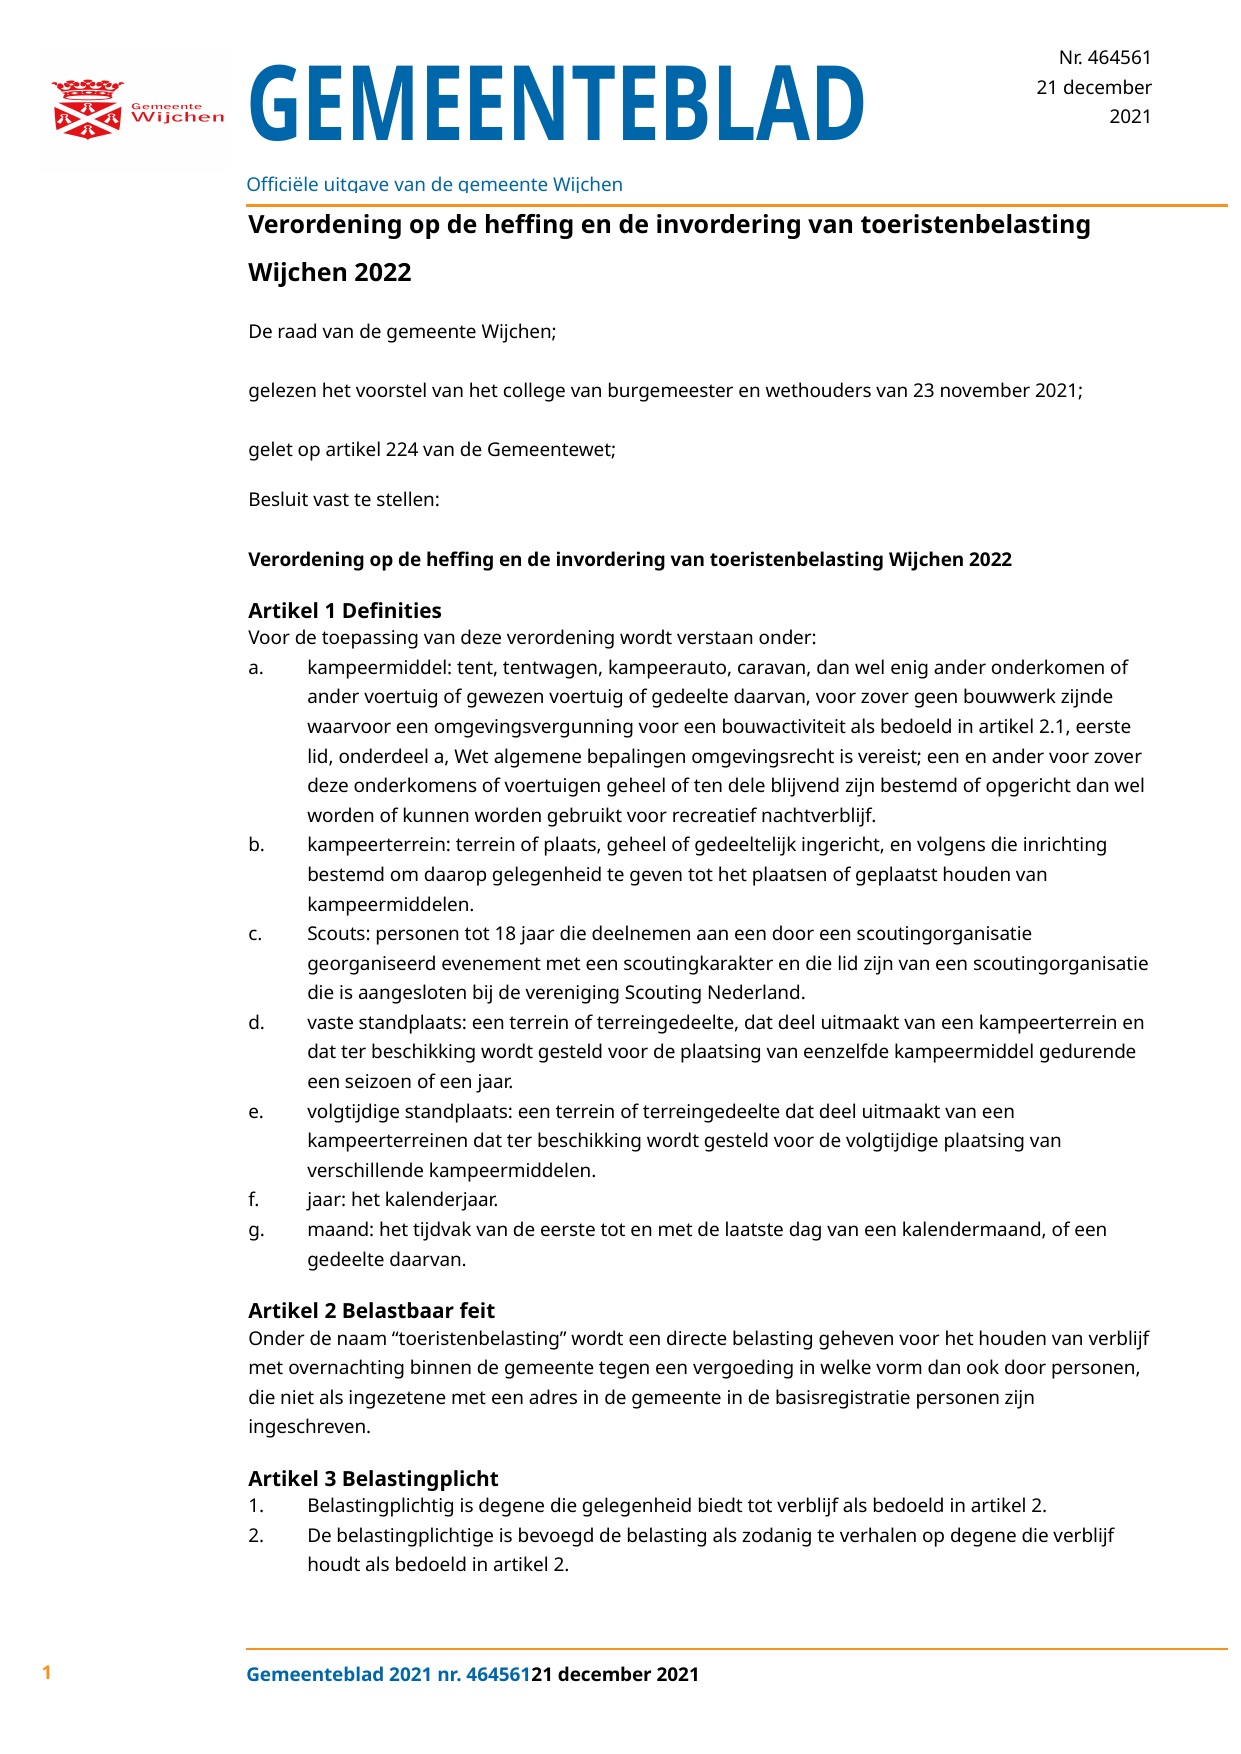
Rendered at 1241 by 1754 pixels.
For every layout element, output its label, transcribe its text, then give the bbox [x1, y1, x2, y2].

text gelet op artikel 224 van de Gemeentewet; [248, 436, 1152, 462]
text De raad van de gemeente Wijchen; [248, 318, 1152, 344]
text gelezen het voorstel van het college van burgemeester en wethouders van 23 november 2021; [248, 377, 1152, 403]
text Artikel 1 Definities [248, 596, 1152, 624]
text Onder de naam “toeristenbelasting” wordt een directe belasting geheven voor het houden van verblijf met overnachting binnen de gemeente tegen een vergoeding in welke vorm dan ook door personen, die niet als ingezetene met een adres in de gemeente in de basisregistratie personen zijn ingeschreven. [248, 1325, 1152, 1439]
text Voor de toepassing van deze verordening wordt verstaan onder: [248, 624, 1152, 650]
text Verordening op de heffing en de invordering van toeristenbelasting Wijchen 2022 [248, 207, 1152, 288]
list kampeermiddel: tent, tentwagen, kampeerauto, caravan, dan wel enig ander onderkomen of ander voertuig of gewezen voertuig of gedeelte daarvan, voor zover geen bouwwerk zijnde waarvoor een omgevingsvergunning voor een bouwactiviteit als bedoeld in artikel 2.1, eerste lid, onderdeel a, Wet algemene bepalingen omgevingsrecht is vereist; een en ander voor zover deze onderkomens of voertuigen geheel of ten dele blijvend zijn bestemd of opgericht dan wel worden of kunnen worden gebruikt voor recreatief nachtverblijf. [248, 654, 1152, 828]
list volgtijdige standplaats: een terrein of terreingedeelte dat deel uitmaakt van een kampeerterreinen dat ter beschikking wordt gesteld voor de volgtijdige plaatsing van verschillende kampeermiddelen. [248, 1098, 1152, 1183]
list kampeerterrein: terrein of plaats, geheel of gedeeltelijk ingericht, en volgens die inrichting bestemd om daarop gelegenheid te geven tot het plaatsen of geplaatst houden van kampeermiddelen. [248, 832, 1152, 917]
list maand: het tijdvak van de eerste tot en met de laatste dag van een kalendermaand, of een gedeelte daarvan. [248, 1216, 1152, 1272]
picture [41, 47, 231, 172]
list Scouts: personen tot 18 jaar die deelnemen aan een door een scoutingorganisatie georganiseerd evenement met een scoutingkarakter en die lid zijn van een scoutingorganisatie die is aangesloten bij de vereniging Scouting Nederland. [248, 920, 1152, 1005]
text Artikel 2 Belastbaar feit [248, 1296, 1152, 1325]
list De belastingplichtige is bevoegd de belasting als zodanig te verhalen op degene die verblijf houdt als bedoeld in artikel 2. [248, 1522, 1152, 1577]
list Belastingplichtig is degene die gelegenheid biedt tot verblijf als bedoeld in artikel 2. [248, 1492, 1152, 1518]
text Artikel 3 Belastingplicht [248, 1464, 1152, 1492]
text Besluit vast te stellen: [248, 487, 1152, 512]
list jaar: het kalenderjaar. [248, 1187, 1152, 1212]
text Verordening op de heffing en de invordering van toeristenbelasting Wijchen 2022 [248, 546, 1152, 571]
list vaste standplaats: een terrein of terreingedeelte, dat deel uitmaakt van een kampeerterrein en dat ter beschikking wordt gesteld voor de plaatsing van eenzelfde kampeermiddel gedurende een seizoen of een jaar. [248, 1009, 1152, 1094]
